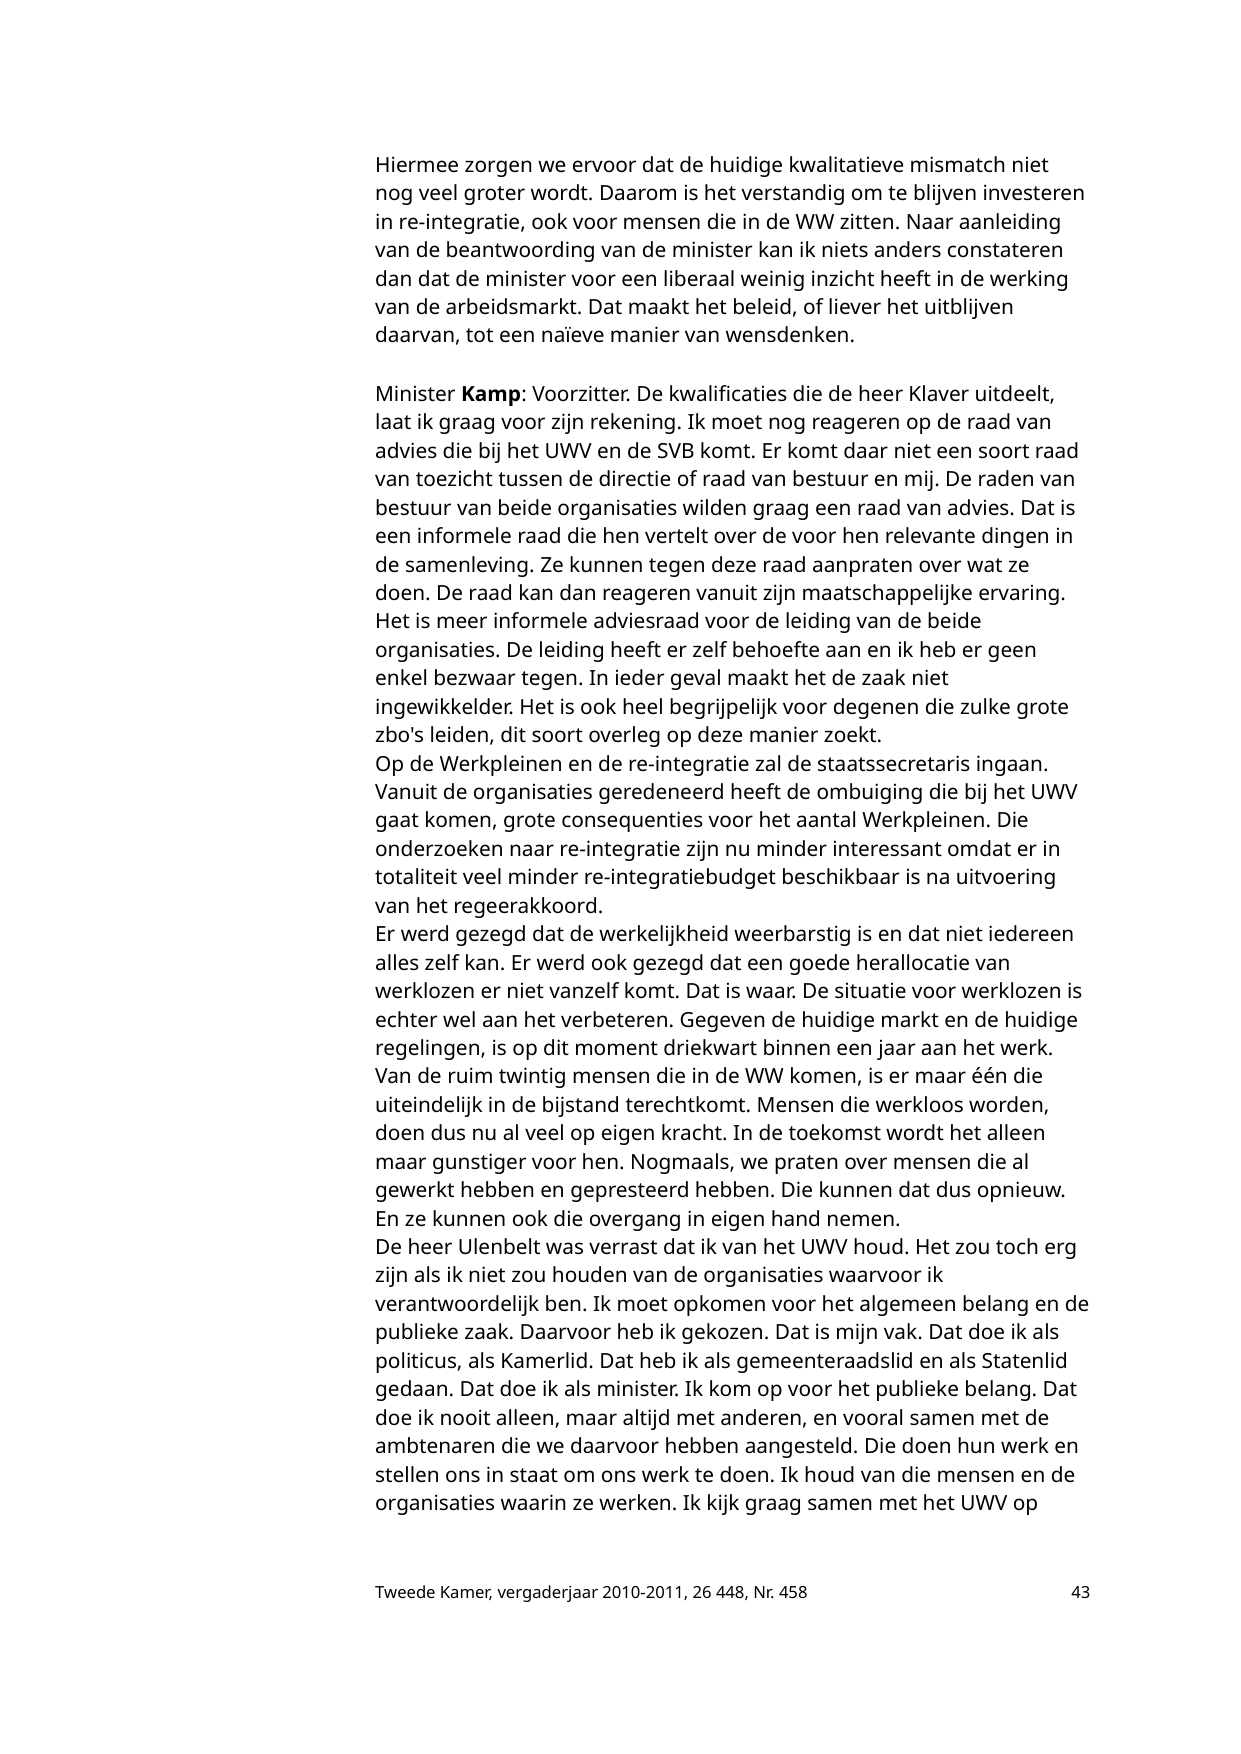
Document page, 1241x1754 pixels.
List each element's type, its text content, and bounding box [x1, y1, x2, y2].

text Er werd gezegd dat de werkelijkheid weerbarstig is en dat niet iedereen alles zelf kan. Er werd ook gezegd dat een goede herallocatie van werklozen er niet vanzelf komt. Dat is waar. De situatie voor werklozen is echter wel aan het verbeteren. Gegeven de huidige markt en de huidige regelingen, is op dit moment driekwart binnen een jaar aan het werk. Van de ruim twintig mensen die in de WW komen, is er maar één die uiteindelijk in de bijstand terechtkomt. Mensen die werkloos worden, doen dus nu al veel op eigen kracht. In de toekomst wordt het alleen maar gunstiger voor hen. Nogmaals, we praten over mensen die al gewerkt hebben en gepresteerd hebben. Die kunnen dat dus opnieuw. En ze kunnen ook die overgang in eigen hand nemen. [375, 919, 1090, 1232]
text Minister Kamp: Voorzitter. De kwalificaties die de heer Klaver uitdeelt, laat ik graag voor zijn rekening. Ik moet nog reageren op de raad van advies die bij het UWV en de SVB komt. Er komt daar niet een soort raad van toezicht tussen de directie of raad van bestuur en mij. De raden van bestuur van beide organisaties wilden graag een raad van advies. Dat is een informele raad die hen vertelt over de voor hen relevante dingen in de samenleving. Ze kunnen tegen deze raad aanpraten over wat ze doen. De raad kan dan reageren vanuit zijn maatschappelijke ervaring. Het is meer informele adviesraad voor de leiding van de beide organisaties. De leiding heeft er zelf behoefte aan en ik heb er geen enkel bezwaar tegen. In ieder geval maakt het de zaak niet ingewikkelder. Het is ook heel begrijpelijk voor degenen die zulke grote zbo's leiden, dit soort overleg op deze manier zoekt. [375, 379, 1090, 749]
text Op de Werkpleinen en de re-integratie zal de staatssecretaris ingaan. Vanuit de organisaties geredeneerd heeft de ombuiging die bij het UWV gaat komen, grote consequenties voor het aantal Werkpleinen. Die onderzoeken naar re-integratie zijn nu minder interessant omdat er in totaliteit veel minder re-integratiebudget beschikbaar is na uitvoering van het regeerakkoord. [375, 749, 1090, 919]
text De heer Ulenbelt was verrast dat ik van het UWV houd. Het zou toch erg zijn als ik niet zou houden van de organisaties waarvoor ik verantwoordelijk ben. Ik moet opkomen voor het algemeen belang en de publieke zaak. Daarvoor heb ik gekozen. Dat is mijn vak. Dat doe ik als politicus, als Kamerlid. Dat heb ik als gemeenteraadslid en als Statenlid gedaan. Dat doe ik als minister. Ik kom op voor het publieke belang. Dat doe ik nooit alleen, maar altijd met anderen, en vooral samen met de ambtenaren die we daarvoor hebben aangesteld. Die doen hun werk en stellen ons in staat om ons werk te doen. Ik houd van die mensen en de organisaties waarin ze werken. Ik kijk graag samen met het UWV op [375, 1232, 1090, 1517]
text Hiermee zorgen we ervoor dat de huidige kwalitatieve mismatch niet nog veel groter wordt. Daarom is het verstandig om te blijven investeren in re-integratie, ook voor mensen die in de WW zitten. Naar aanleiding van de beantwoording van de minister kan ik niets anders constateren dan dat de minister voor een liberaal weinig inzicht heeft in de werking van de arbeidsmarkt. Dat maakt het beleid, of liever het uitblijven daarvan, tot een naïeve manier van wensdenken. [375, 150, 1090, 349]
